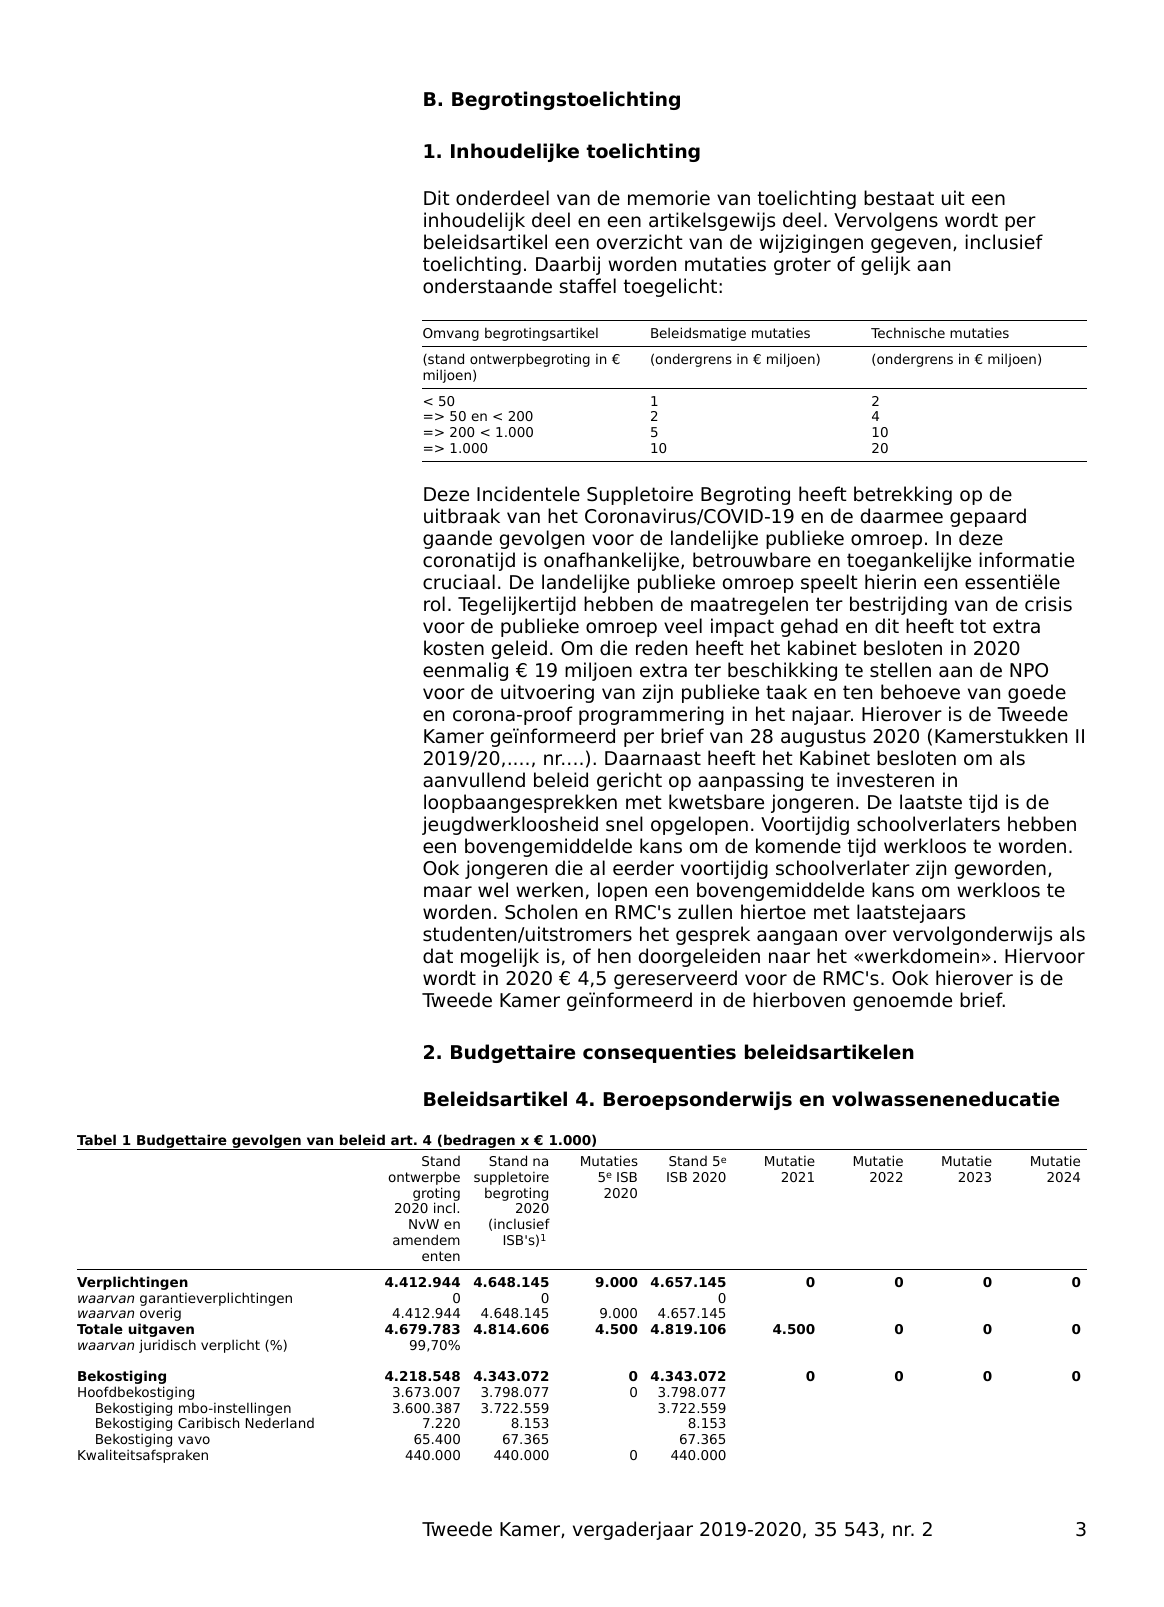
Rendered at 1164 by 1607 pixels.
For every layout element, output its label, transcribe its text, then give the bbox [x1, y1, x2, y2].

table_cell Hoofdbekostiging [77, 1385, 378, 1401]
table_cell [732, 1401, 821, 1416]
table_cell 0 [909, 1322, 998, 1338]
table_cell Totale uitgaven [77, 1322, 378, 1338]
table_cell 4.412.944 [378, 1306, 466, 1322]
table_cell (ondergrens in € miljoen) [865, 347, 1087, 388]
table_cell 4.343.072 [466, 1369, 555, 1385]
table_cell [555, 1401, 644, 1416]
table_cell Bekostiging mbo-instellingen [89, 1401, 378, 1416]
table_cell 440.000 [466, 1448, 555, 1463]
table_cell 0 [998, 1322, 1087, 1338]
table_cell 440.000 [378, 1448, 466, 1463]
table_cell 3.673.007 [378, 1385, 466, 1401]
table_cell [909, 1448, 998, 1463]
subtitle B. Begrotingstoelichting [422, 89, 1087, 111]
table_cell [466, 1353, 555, 1369]
table_cell 67.365 [466, 1432, 555, 1448]
table_cell 4.657.145 [644, 1306, 732, 1322]
table_cell [732, 1448, 821, 1463]
table_header Tabel 1 Budgettaire gevolgen van beleid art. 4 (bedragen x € 1.000) [77, 1133, 1087, 1148]
table_cell 4.343.072 [644, 1369, 732, 1385]
table_cell [909, 1432, 998, 1448]
table_cell 0 [555, 1385, 644, 1401]
table_cell [77, 1353, 88, 1369]
table_cell 3.798.077 [466, 1385, 555, 1401]
table_cell [998, 1290, 1087, 1306]
table_cell 0 [732, 1270, 821, 1290]
table_cell [821, 1385, 909, 1401]
table_cell [732, 1385, 821, 1401]
table_cell 4.814.606 [466, 1322, 555, 1338]
table_header Technische mutaties [865, 321, 1087, 346]
table_cell [732, 1338, 821, 1353]
table_cell Mutatie 2022 [821, 1150, 909, 1269]
table_cell 99,70% [378, 1338, 466, 1353]
table_cell [555, 1338, 644, 1353]
table_cell 0 [909, 1369, 998, 1385]
table_cell 0 [821, 1322, 909, 1338]
table_cell [77, 1432, 88, 1448]
table_cell (stand ontwerpbegroting in € miljoen) [422, 347, 644, 388]
table_cell 4.412.944 [378, 1270, 466, 1290]
table_cell 4.218.548 [378, 1369, 466, 1385]
table_cell 9.000 [555, 1306, 644, 1322]
table_cell [555, 1353, 644, 1369]
text Dit onderdeel van de memorie van toelichting bestaat uit een inhoudelijk deel en een artikelsgewijs deel. Vervolgens wordt per beleidsartikel een overzicht van de wijzigingen gegeven, inclusief toelichting. Daarbij worden mutaties groter of gelijk aan onderstaande staffel toegelicht: [422, 188, 1087, 298]
table_cell Mutaties 5e ISB 2020 [555, 1150, 644, 1269]
table_cell [732, 1353, 821, 1369]
table_cell Kwaliteitsafspraken [77, 1448, 378, 1463]
table_cell 9.000 [555, 1270, 644, 1290]
table_cell [732, 1306, 821, 1322]
table_header Beleidsmatige mutaties [644, 321, 865, 346]
table_cell waarvan juridisch verplicht (%) [77, 1338, 378, 1353]
table_cell (ondergrens in € miljoen) [644, 347, 865, 388]
table_cell [77, 1150, 378, 1269]
table_cell 0 [644, 1290, 732, 1306]
table_cell [821, 1432, 909, 1448]
table_cell 0 [555, 1448, 644, 1463]
table_cell 2 [865, 389, 1087, 409]
table_cell 10 [865, 425, 1087, 441]
table_cell [821, 1338, 909, 1353]
table_cell 8.153 [466, 1416, 555, 1432]
table_cell [998, 1401, 1087, 1416]
table_cell 65.400 [378, 1432, 466, 1448]
table_cell => 1.000 [422, 441, 644, 461]
table_cell 3.798.077 [644, 1385, 732, 1401]
table_cell 1 [644, 389, 865, 409]
table_cell [89, 1353, 378, 1369]
table_cell 0 [732, 1369, 821, 1385]
table_cell 0 [998, 1369, 1087, 1385]
table_cell [555, 1432, 644, 1448]
table_cell 20 [865, 441, 1087, 461]
table_cell [909, 1290, 998, 1306]
table_cell [998, 1448, 1087, 1463]
table_cell 10 [644, 441, 865, 461]
table_cell 0 [821, 1270, 909, 1290]
table_cell Mutatie 2021 [732, 1150, 821, 1269]
table_cell 4 [865, 409, 1087, 425]
table_cell [998, 1338, 1087, 1353]
table_cell [909, 1353, 998, 1369]
table_cell 0 [998, 1270, 1087, 1290]
table_header Omvang begrotingsartikel [422, 321, 644, 346]
table_cell 0 [821, 1369, 909, 1385]
table_cell 7.220 [378, 1416, 466, 1432]
table_cell 2 [644, 409, 865, 425]
table_cell Bekostiging [77, 1369, 378, 1385]
table_cell [821, 1416, 909, 1432]
table_cell 4.657.145 [644, 1270, 732, 1290]
table_cell [821, 1290, 909, 1306]
table_cell 3.722.559 [644, 1401, 732, 1416]
table_cell => 50 en < 200 [422, 409, 644, 425]
table_cell Bekostiging Caribisch Nederland [89, 1416, 378, 1432]
subtitle 1. Inhoudelijke toelichting [422, 141, 1087, 163]
table_cell [821, 1306, 909, 1322]
table_cell [998, 1432, 1087, 1448]
table_cell Stand ontwerpbegroting 2020 incl. NvW en amendementen [378, 1150, 466, 1269]
table_cell Stand 5e ISB 2020 [644, 1150, 732, 1269]
table_cell 3.722.559 [466, 1401, 555, 1416]
table_cell 5 [644, 425, 865, 441]
text Deze Incidentele Suppletoire Begroting heeft betrekking op de uitbraak van het Coronavirus/COVID-19 en de daarmee gepaard gaande gevolgen voor de landelijke publieke omroep. In deze coronatijd is onafhankelijke, betrouwbare en toegankelijke informatie cruciaal. De landelijke publieke omroep speelt hierin een essentiële rol. Tegelijkertijd hebben de maatregelen ter bestrijding van de crisis voor de publieke omroep veel impact gehad en dit heeft tot extra kosten geleid. Om die reden heeft het kabinet besloten in 2020 eenmalig € 19 miljoen extra ter beschikking te stellen aan de NPO voor de uitvoering van zijn publieke taak en ten behoeve van goede en corona-proof programmering in het najaar. Hierover is de Tweede Kamer geïnformeerd per brief van 28 augustus 2020 (Kamerstukken II 2019/20,...., nr....). Daarnaast heeft het Kabinet besloten om als aanvullend beleid gericht op aanpassing te investeren in loopbaangesprekken met kwetsbare jongeren. De laatste tijd is de jeugdwerkloosheid snel opgelopen. Voortijdig schoolverlaters hebben een bovengemiddelde kans om de komende tijd werkloos te worden. Ook jongeren die al eerder voortijdig schoolverlater zijn geworden, maar wel werken, lopen een bovengemiddelde kans om werkloos te worden. Scholen en RMC's zullen hiertoe met laatstejaars studenten/uitstromers het gesprek aangaan over vervolgonderwijs als dat mogelijk is, of hen doorgeleiden naar het «werkdomein». Hiervoor wordt in 2020 € 4,5 gereserveerd voor de RMC's. Ook hierover is de Tweede Kamer geïnformeerd in de hierboven genoemde brief. [422, 484, 1087, 1012]
table_cell Bekostiging vavo [89, 1432, 378, 1448]
table_cell waarvan overig [77, 1306, 378, 1322]
table_cell [77, 1416, 88, 1432]
table_cell [644, 1338, 732, 1353]
table_cell 8.153 [644, 1416, 732, 1432]
subtitle Beleidsartikel 4. Beroepsonderwijs en volwasseneneducatie [422, 1089, 1087, 1111]
table_cell [998, 1416, 1087, 1432]
table_cell 67.365 [644, 1432, 732, 1448]
table_cell [998, 1353, 1087, 1369]
table_cell 0 [555, 1369, 644, 1385]
table_cell [821, 1353, 909, 1369]
table_cell [909, 1385, 998, 1401]
table_cell [644, 1353, 732, 1369]
table_cell 0 [466, 1290, 555, 1306]
table_cell 4.648.145 [466, 1306, 555, 1322]
table_cell [909, 1338, 998, 1353]
table_cell Verplichtingen [77, 1270, 378, 1290]
table_cell [909, 1306, 998, 1322]
table_cell [555, 1416, 644, 1432]
table_cell [77, 1401, 88, 1416]
table_cell 0 [378, 1290, 466, 1306]
table_cell [555, 1290, 644, 1306]
table_cell 4.679.783 [378, 1322, 466, 1338]
table_cell => 200 < 1.000 [422, 425, 644, 441]
table_cell 4.819.106 [644, 1322, 732, 1338]
table_cell [732, 1416, 821, 1432]
table_cell Stand na suppletoire begroting 2020 (inclusief ISB's)1 [466, 1150, 555, 1269]
table_cell [378, 1353, 466, 1369]
table_cell [466, 1338, 555, 1353]
table_cell [909, 1416, 998, 1432]
table_cell < 50 [422, 389, 644, 409]
table_cell [998, 1385, 1087, 1401]
table_cell 3.600.387 [378, 1401, 466, 1416]
table_cell [732, 1432, 821, 1448]
table_cell [732, 1290, 821, 1306]
table_cell [821, 1448, 909, 1463]
subtitle 2. Budgettaire consequenties beleidsartikelen [422, 1042, 1087, 1064]
table_cell [998, 1306, 1087, 1322]
table_cell 0 [909, 1270, 998, 1290]
table_cell Mutatie 2023 [909, 1150, 998, 1269]
table_cell [821, 1401, 909, 1416]
table_cell 4.500 [555, 1322, 644, 1338]
table_cell Mutatie 2024 [998, 1150, 1087, 1269]
table_cell 4.648.145 [466, 1270, 555, 1290]
table_cell [909, 1401, 998, 1416]
table_cell waarvan garantieverplichtingen [77, 1290, 378, 1306]
table_cell 440.000 [644, 1448, 732, 1463]
table_cell 4.500 [732, 1322, 821, 1338]
